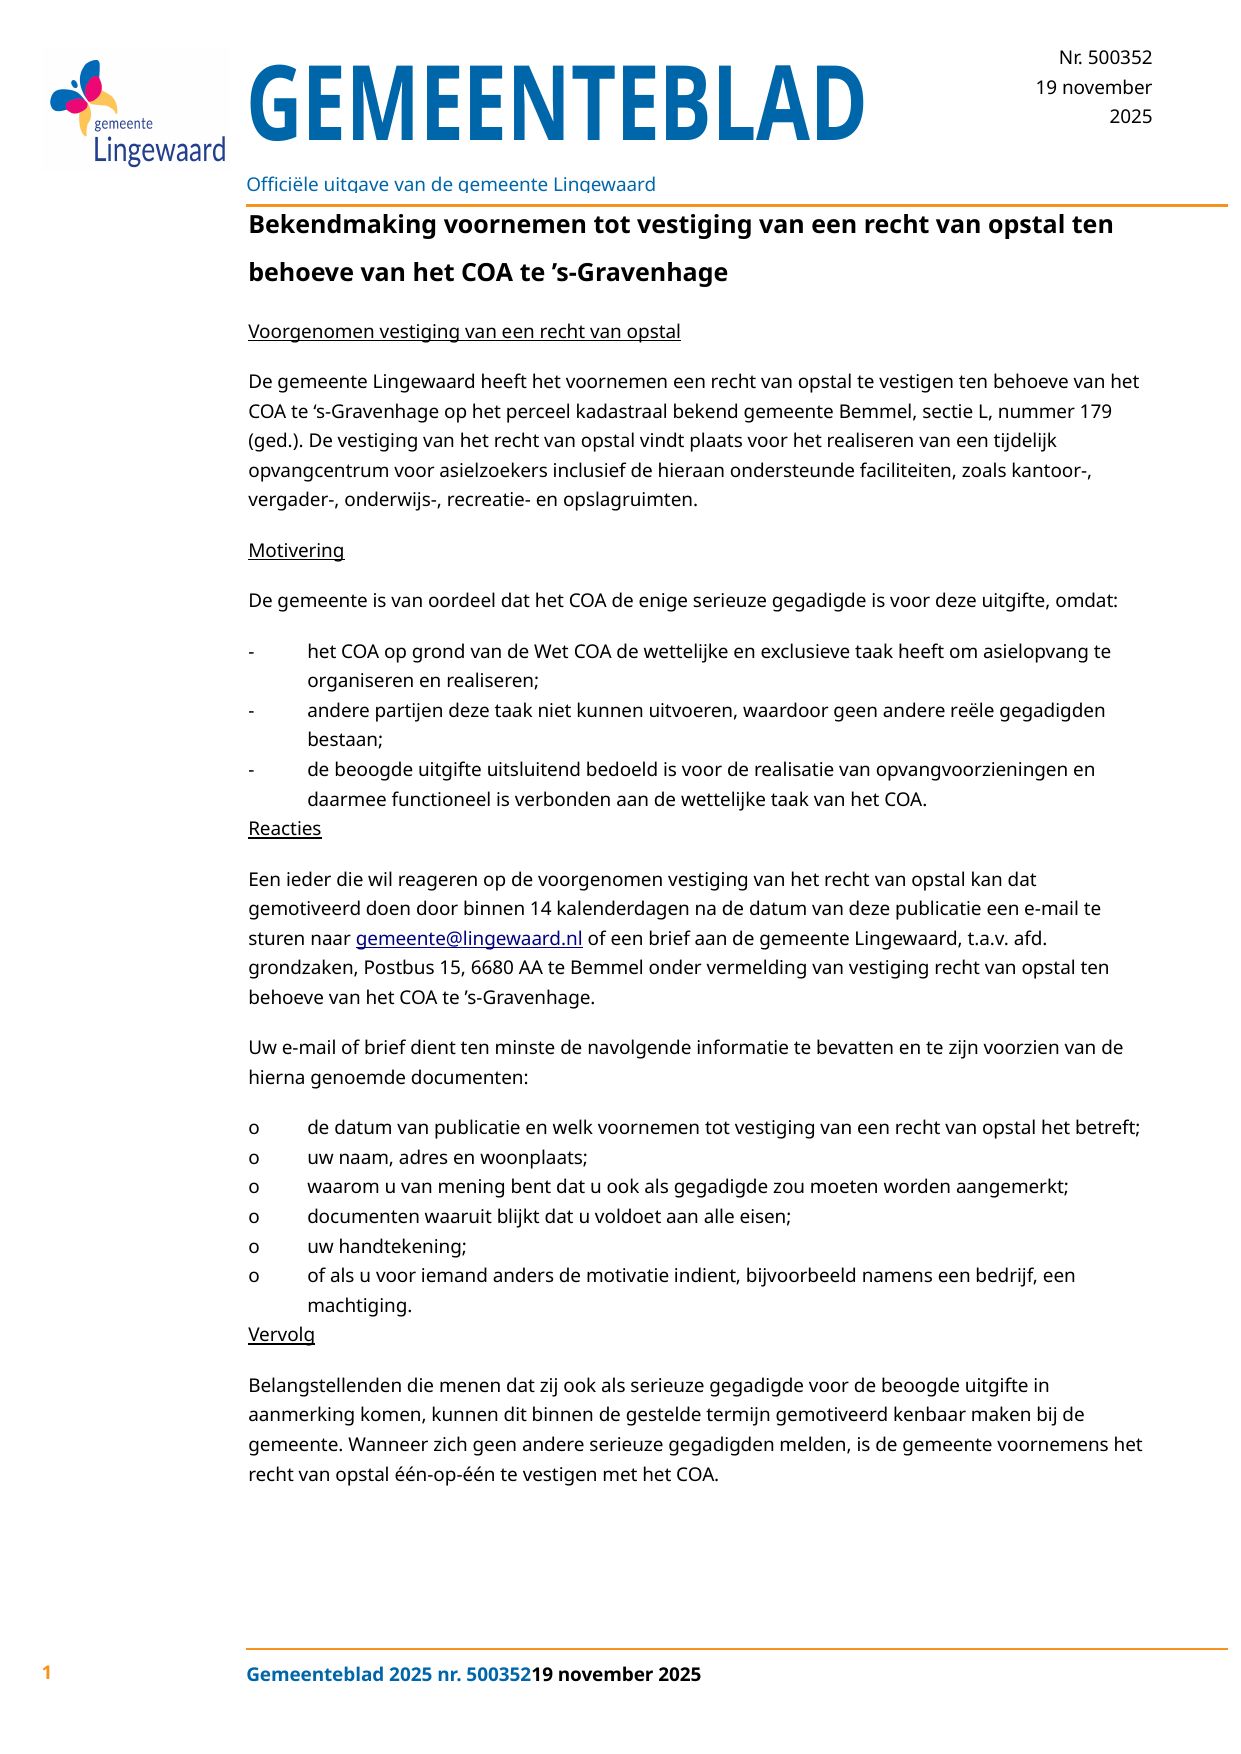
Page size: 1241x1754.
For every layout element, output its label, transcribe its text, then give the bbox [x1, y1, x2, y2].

text Uw e-mail of brief dient ten minste de navolgende informatie te bevatten en te zijn voorzien van de hierna genoemde documenten: [248, 1034, 1152, 1090]
list uw handtekening; [248, 1233, 1152, 1259]
list waarom u van mening bent dat u ook als gegadigde zou moeten worden aangemerkt; [248, 1174, 1152, 1199]
list uw naam, adres en woonplaats; [248, 1144, 1152, 1170]
text De gemeente is van oordeel dat het COA de enige serieuze gegadigde is voor deze uitgifte, omdat: [248, 587, 1152, 613]
list het COA op grond van de Wet COA de wettelijke en exclusieve taak heeft om asielopvang te organiseren en realiseren; [248, 638, 1152, 693]
text Een ieder die wil reageren op de voorgenomen vestiging van het recht van opstal kan dat gemotiveerd doen door binnen 14 kalenderdagen na de datum van deze publicatie een e-mail te sturen naar gemeente@lingewaard.nl of een brief aan de gemeente Lingewaard, t.a.v. afd. grondzaken, Postbus 15, 6680 AA te Bemmel onder vermelding van vestiging recht van opstal ten behoeve van het COA te ’s-Gravenhage. [248, 866, 1152, 1010]
list de beoogde uitgifte uitsluitend bedoeld is voor de realisatie van opvangvoorzieningen en daarmee functioneel is verbonden aan de wettelijke taak van het COA. [248, 756, 1152, 812]
list of als u voor iemand anders de motivatie indient, bijvoorbeeld namens een bedrijf, een machtiging. [248, 1262, 1152, 1318]
text Vervolg [248, 1322, 1152, 1347]
text Voorgenomen vestiging van een recht van opstal [248, 318, 1152, 344]
list de datum van publicatie en welk voornemen tot vestiging van een recht van opstal het betreft; [248, 1114, 1152, 1140]
list documenten waaruit blijkt dat u voldoet aan alle eisen; [248, 1203, 1152, 1229]
text Motivering [248, 537, 1152, 563]
text De gemeente Lingewaard heeft het voornemen een recht van opstal te vestigen ten behoeve van het COA te ‘s-Gravenhage op het perceel kadastraal bekend gemeente Bemmel, sectie L, nummer 179 (ged.). De vestiging van het recht van opstal vindt plaats voor het realiseren van een tijdelijk opvangcentrum voor asielzoekers inclusief de hieraan ondersteunde faciliteiten, zoals kantoor-, vergader-, onderwijs-, recreatie- en opslagruimten. [248, 368, 1152, 512]
text Reacties [248, 815, 1152, 841]
text Bekendmaking voornemen tot vestiging van een recht van opstal ten behoeve van het COA te ’s-Gravenhage [248, 207, 1152, 288]
picture [41, 47, 231, 172]
list andere partijen deze taak niet kunnen uitvoeren, waardoor geen andere reële gegadigden bestaan; [248, 697, 1152, 752]
text Belangstellenden die menen dat zij ook als serieuze gegadigde voor de beoogde uitgifte in aanmerking komen, kunnen dit binnen de gestelde termijn gemotiveerd kenbaar maken bij de gemeente. Wanneer zich geen andere serieuze gegadigden melden, is de gemeente voornemens het recht van opstal één-op-één te vestigen met het COA. [248, 1372, 1152, 1487]
